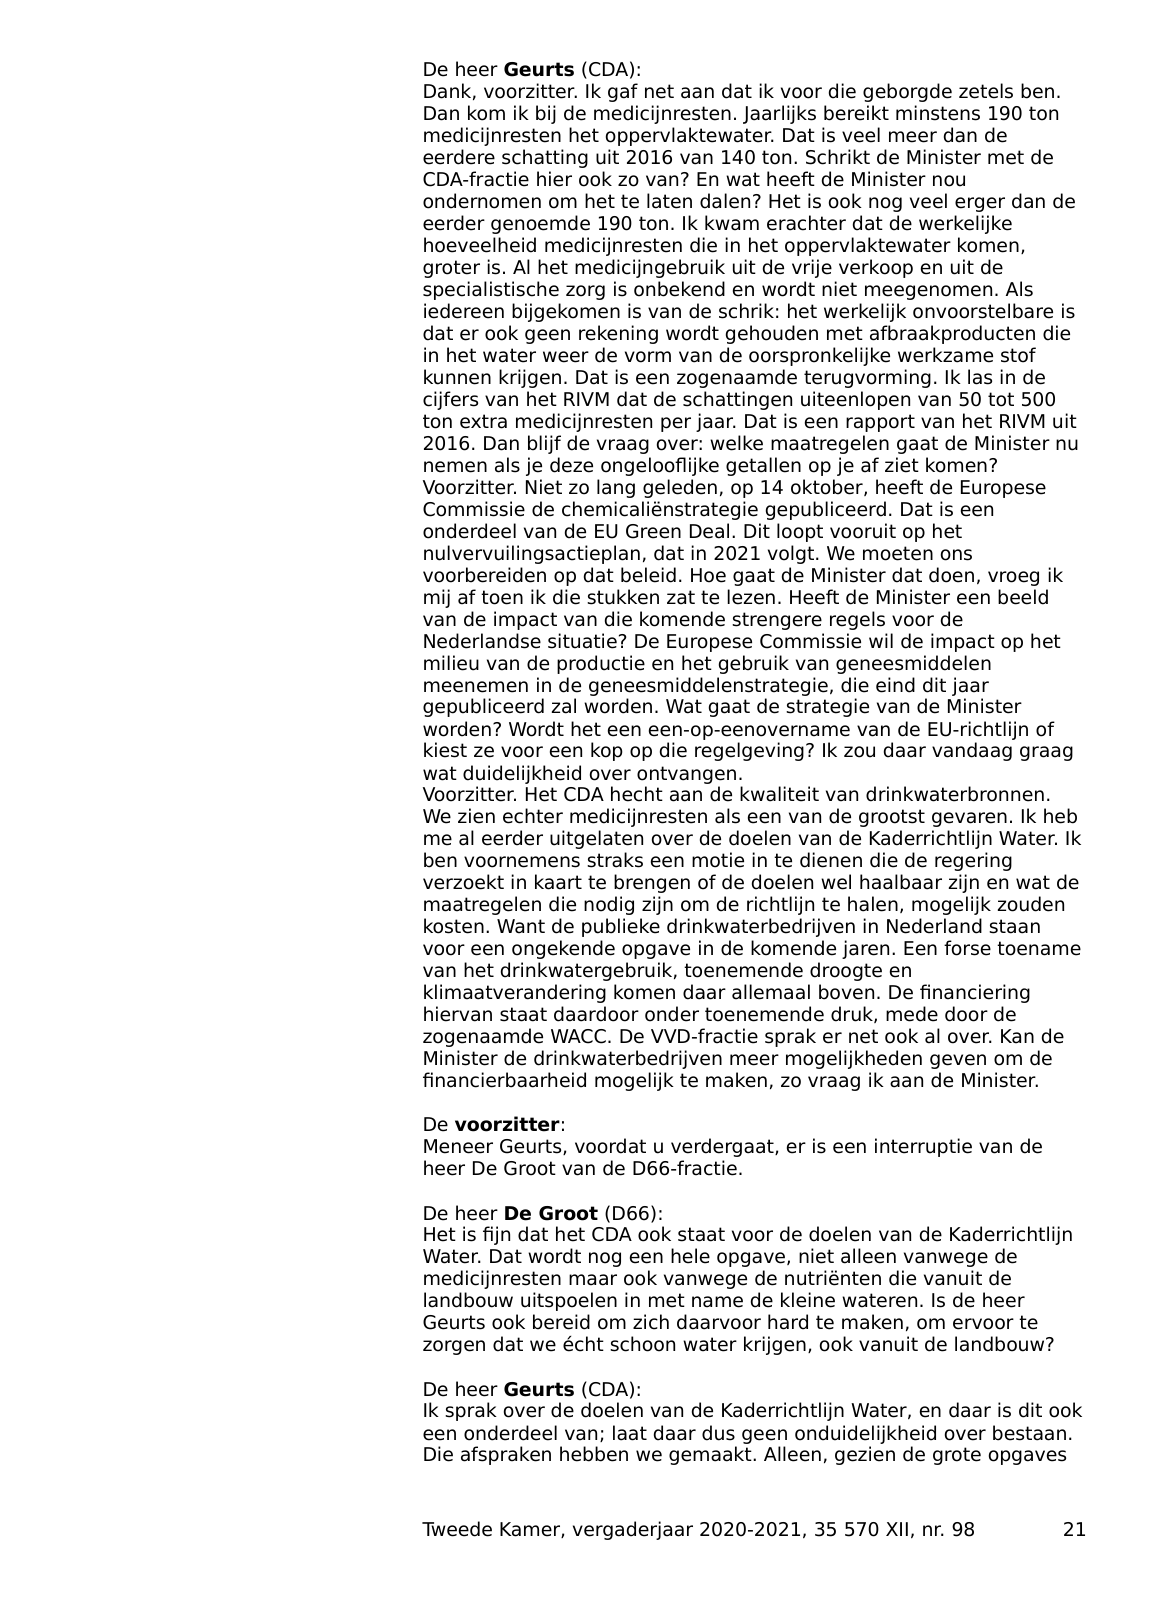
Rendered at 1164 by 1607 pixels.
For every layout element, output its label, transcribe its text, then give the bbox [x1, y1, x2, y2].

text Ik sprak over de doelen van de Kaderrichtlijn Water, en daar is dit ook een onderdeel van; laat daar dus geen onduidelijkheid over bestaan. Die afspraken hebben we gemaakt. Alleen, gezien de grote opgaves [422, 1400, 1087, 1466]
text Voorzitter. Het CDA hecht aan de kwaliteit van drinkwaterbronnen. We zien echter medicijnresten als een van de grootst gevaren. Ik heb me al eerder uitgelaten over de doelen van de Kaderrichtlijn Water. Ik ben voornemens straks een motie in te dienen die de regering verzoekt in kaart te brengen of de doelen wel haalbaar zijn en wat de maatregelen die nodig zijn om de richtlijn te halen, mogelijk zouden kosten. Want de publieke drinkwaterbedrijven in Nederland staan voor een ongekende opgave in de komende jaren. Een forse toename van het drinkwatergebruik, toenemende droogte en klimaatverandering komen daar allemaal boven. De financiering hiervan staat daardoor onder toenemende druk, mede door de zogenaamde WACC. De VVD-fractie sprak er net ook al over. Kan de Minister de drinkwaterbedrijven meer mogelijkheden geven om de financierbaarheid mogelijk te maken, zo vraag ik aan de Minister. [422, 784, 1087, 1092]
text De voorzitter: [422, 1114, 1087, 1136]
text Voorzitter. Niet zo lang geleden, op 14 oktober, heeft de Europese Commissie de chemicaliënstrategie gepubliceerd. Dat is een onderdeel van de EU Green Deal. Dit loopt vooruit op het nulvervuilingsactieplan, dat in 2021 volgt. We moeten ons voorbereiden op dat beleid. Hoe gaat de Minister dat doen, vroeg ik mij af toen ik die stukken zat te lezen. Heeft de Minister een beeld van de impact van die komende strengere regels voor de Nederlandse situatie? De Europese Commissie wil de impact op het milieu van de productie en het gebruik van geneesmiddelen meenemen in de geneesmiddelenstrategie, die eind dit jaar gepubliceerd zal worden. Wat gaat de strategie van de Minister worden? Wordt het een een-op-eenovername van de EU-richtlijn of kiest ze voor een kop op die regelgeving? Ik zou daar vandaag graag wat duidelijkheid over ontvangen. [422, 477, 1087, 784]
text Het is fijn dat het CDA ook staat voor de doelen van de Kaderrichtlijn Water. Dat wordt nog een hele opgave, niet alleen vanwege de medicijnresten maar ook vanwege de nutriënten die vanuit de landbouw uitspoelen in met name de kleine wateren. Is de heer Geurts ook bereid om zich daarvoor hard te maken, om ervoor te zorgen dat we écht schoon water krijgen, ook vanuit de landbouw? [422, 1224, 1087, 1356]
text De heer De Groot (D66): [422, 1202, 1087, 1224]
text Meneer Geurts, voordat u verdergaat, er is een interruptie van de heer De Groot van de D66-fractie. [422, 1136, 1087, 1180]
text De heer Geurts (CDA): [422, 59, 1087, 81]
text Dank, voorzitter. Ik gaf net aan dat ik voor die geborgde zetels ben. [422, 81, 1087, 103]
text De heer Geurts (CDA): [422, 1378, 1087, 1400]
text Dan kom ik bij de medicijnresten. Jaarlijks bereikt minstens 190 ton medicijnresten het oppervlaktewater. Dat is veel meer dan de eerdere schatting uit 2016 van 140 ton. Schrikt de Minister met de CDA-fractie hier ook zo van? En wat heeft de Minister nou ondernomen om het te laten dalen? Het is ook nog veel erger dan de eerder genoemde 190 ton. Ik kwam erachter dat de werkelijke hoeveelheid medicijnresten die in het oppervlaktewater komen, groter is. Al het medicijngebruik uit de vrije verkoop en uit de specialistische zorg is onbekend en wordt niet meegenomen. Als iedereen bijgekomen is van de schrik: het werkelijk onvoorstelbare is dat er ook geen rekening wordt gehouden met afbraakproducten die in het water weer de vorm van de oorspronkelijke werkzame stof kunnen krijgen. Dat is een zogenaamde terugvorming. Ik las in de cijfers van het RIVM dat de schattingen uiteenlopen van 50 tot 500 ton extra medicijnresten per jaar. Dat is een rapport van het RIVM uit 2016. Dan blijf de vraag over: welke maatregelen gaat de Minister nu nemen als je deze ongelooflijke getallen op je af ziet komen? [422, 103, 1087, 477]
